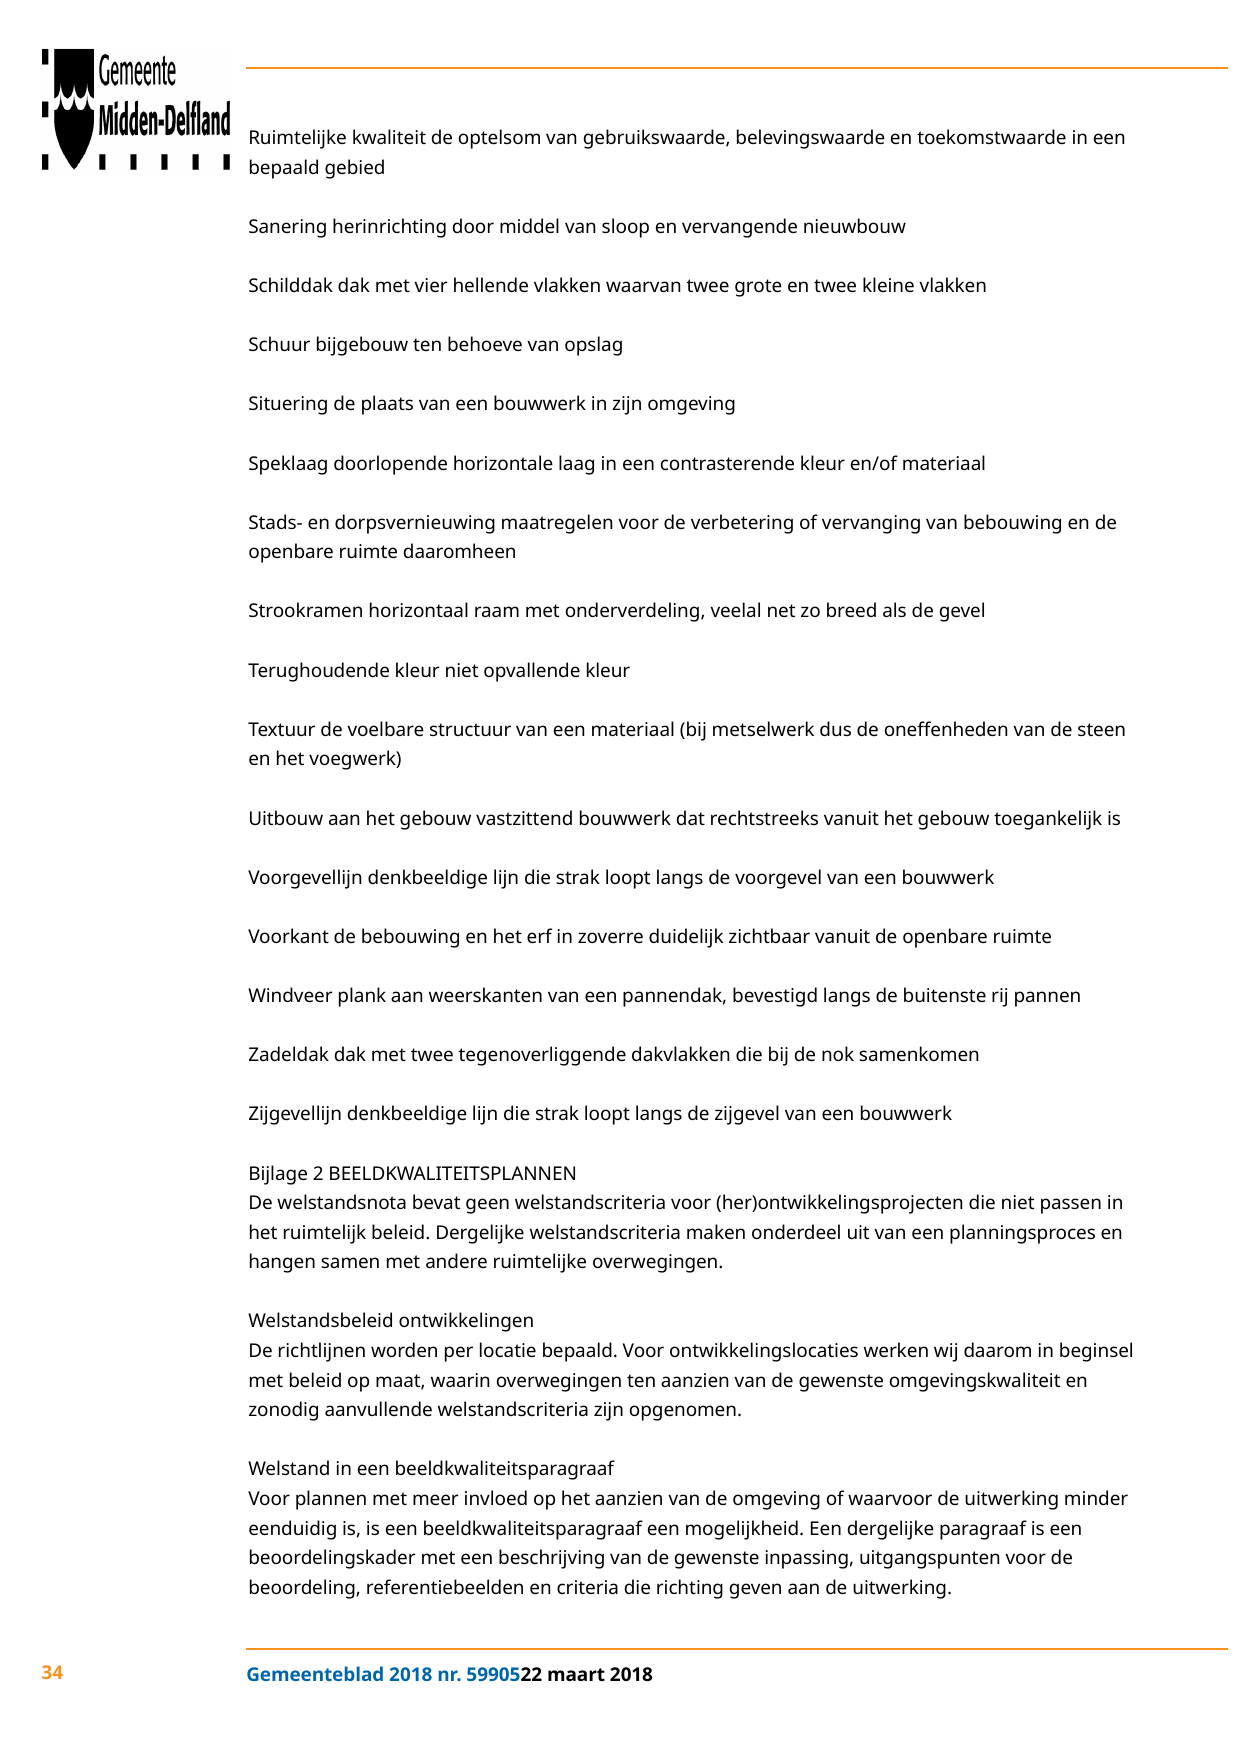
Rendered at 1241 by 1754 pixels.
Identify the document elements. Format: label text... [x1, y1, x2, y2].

text Voorgevellijn denkbeeldige lijn die strak loopt langs de voorgevel van een bouwwerk [248, 864, 1152, 890]
text Welstand in een beeldkwaliteitsparagraaf [248, 1456, 1152, 1481]
text Textuur de voelbare structuur van een materiaal (bij metselwerk dus de oneffenheden van de steen en het voegwerk) [248, 716, 1152, 771]
text Zadeldak dak met twee tegenoverliggende dakvlakken die bij de nok samenkomen [248, 1041, 1152, 1067]
text Voor plannen met meer invloed op het aanzien van de omgeving of waarvoor de uitwerking minder eenduidig is, is een beeldkwaliteitsparagraaf een mogelijkheid. Een dergelijke paragraaf is een beoordelingskader met een beschrijving van de gewenste inpassing, uitgangspunten voor de beoordeling, referentiebeelden en criteria die richting geven aan de uitwerking. [248, 1485, 1152, 1600]
text Terughoudende kleur niet opvallende kleur [248, 657, 1152, 683]
text Ruimtelijke kwaliteit de optelsom van gebruikswaarde, belevingswaarde en toekomstwaarde in een bepaald gebied [248, 124, 1152, 180]
text De richtlijnen worden per locatie bepaald. Voor ontwikkelingslocaties werken wij daarom in beginsel met beleid op maat, waarin overwegingen ten aanzien van de gewenste omgevingskwaliteit en zonodig aanvullende welstandscriteria zijn opgenomen. [248, 1337, 1152, 1422]
text Uitbouw aan het gebouw vastzittend bouwwerk dat rechtstreeks vanuit het gebouw toegankelijk is [248, 805, 1152, 831]
text Schilddak dak met vier hellende vlakken waarvan twee grote en twee kleine vlakken [248, 272, 1152, 298]
text Schuur bijgebouw ten behoeve van opslag [248, 331, 1152, 357]
text Situering de plaats van een bouwwerk in zijn omgeving [248, 391, 1152, 416]
text De welstandsnota bevat geen welstandscriteria voor (her)ontwikkelingsprojecten die niet passen in het ruimtelijk beleid. Dergelijke welstandscriteria maken onderdeel uit van een planningsproces en hangen samen met andere ruimtelijke overwegingen. [248, 1189, 1152, 1274]
text Stads- en dorpsvernieuwing maatregelen voor de verbetering of vervanging van bebouwing en de openbare ruimte daaromheen [248, 509, 1152, 564]
picture [41, 47, 231, 172]
text Sanering herinrichting door middel van sloop en vervangende nieuwbouw [248, 213, 1152, 239]
text Windveer plank aan weerskanten van een pannendak, bevestigd langs de buitenste rij pannen [248, 982, 1152, 1008]
text Welstandsbeleid ontwikkelingen [248, 1308, 1152, 1333]
text Voorkant de bebouwing en het erf in zoverre duidelijk zichtbaar vanuit de openbare ruimte [248, 923, 1152, 949]
text Strookramen horizontaal raam met onderverdeling, veelal net zo breed als de gevel [248, 598, 1152, 623]
text Bijlage 2 BEELDKWALITEITSPLANNEN [248, 1160, 1152, 1186]
text Zijgevellijn denkbeeldige lijn die strak loopt langs de zijgevel van een bouwwerk [248, 1101, 1152, 1126]
text Speklaag doorlopende horizontale laag in een contrasterende kleur en/of materiaal [248, 450, 1152, 476]
